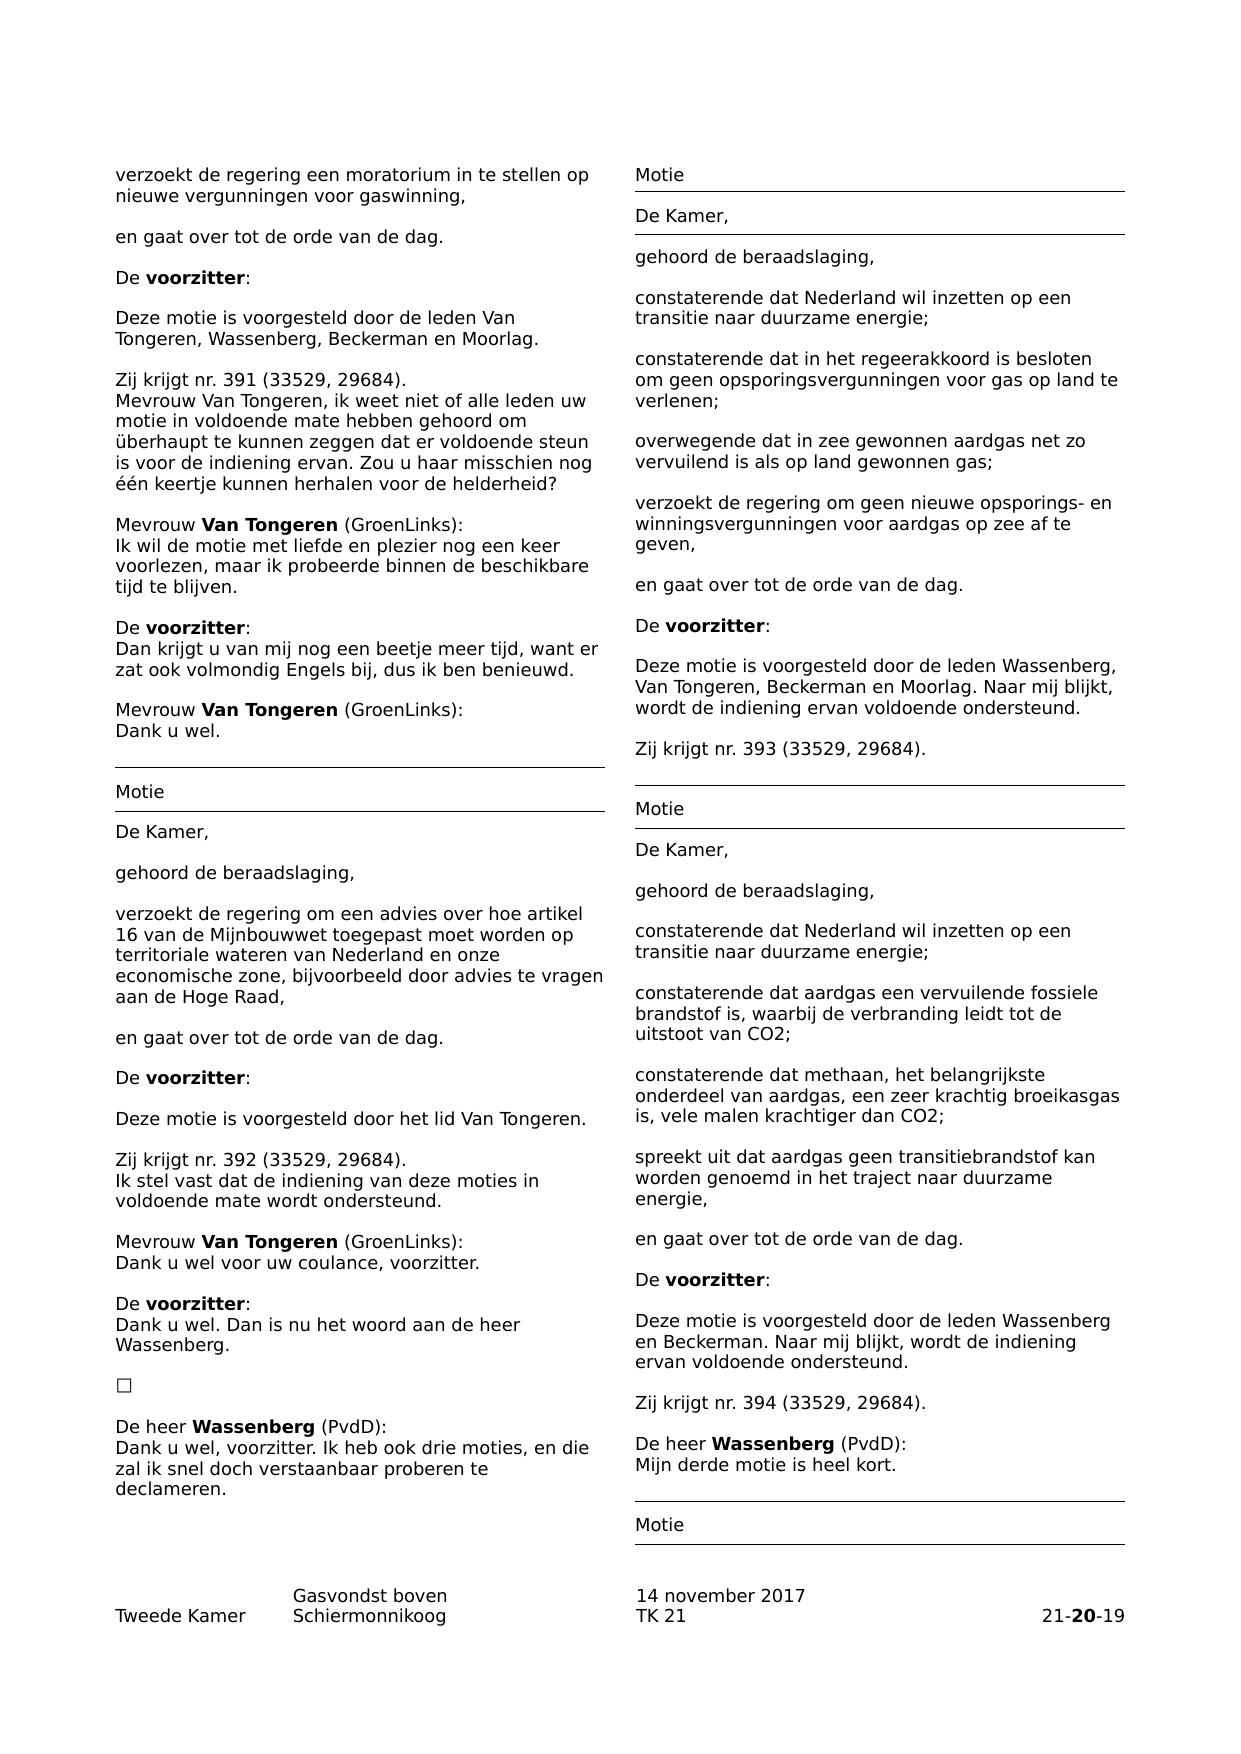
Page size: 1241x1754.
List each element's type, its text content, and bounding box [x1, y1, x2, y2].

text De heer Wassenberg (PvdD): [635, 1434, 1125, 1454]
text en gaat over tot de orde van de dag. [115, 1027, 605, 1048]
text verzoekt de regering om een advies over hoe artikel 16 van de Mijnbouwwet toegepast moet worden op territoriale wateren van Nederland en onze economische zone, bijvoorbeeld door advies te vragen aan de Hoge Raad, [115, 904, 605, 1007]
text Mijn derde motie is heel kort. [635, 1454, 1125, 1475]
text constaterende dat in het regeerakkoord is besloten om geen opsporingsvergunningen voor gas op land te verlenen; [635, 349, 1125, 411]
text Dank u wel voor uw coulance, voorzitter. [115, 1253, 605, 1274]
text Deze motie is voorgesteld door de leden Wassenberg en Beckerman. Naar mij blijkt, wordt de indiening ervan voldoende ondersteund. [635, 1311, 1125, 1373]
text De voorzitter: [115, 1068, 605, 1089]
text Zij krijgt nr. 391 (33529, 29684). [115, 370, 605, 390]
text Mevrouw Van Tongeren (GroenLinks): [115, 1232, 605, 1253]
text constaterende dat Nederland wil inzetten op een transitie naar duurzame energie; [635, 287, 1125, 329]
text overwegende dat in zee gewonnen aardgas net zo vervuilend is als op land gewonnen gas; [635, 431, 1125, 473]
text Deze motie is voorgesteld door de leden Wassenberg, Van Tongeren, Beckerman en Moorlag. Naar mij blijkt, wordt de indiening ervan voldoende ondersteund. [635, 656, 1125, 718]
text Deze motie is voorgesteld door het lid Van Tongeren. [115, 1109, 605, 1130]
text Motie [635, 165, 1125, 186]
text De Kamer, [115, 822, 605, 843]
text Motie [635, 1515, 1125, 1536]
text Dank u wel, voorzitter. Ik heb ook drie moties, en die zal ik snel doch verstaanbaar proberen te declameren. [115, 1437, 605, 1500]
text De voorzitter: [115, 618, 605, 638]
text en gaat over tot de orde van de dag. [635, 1229, 1125, 1250]
text De heer Wassenberg (PvdD): [115, 1417, 605, 1437]
text Ik wil de motie met liefde en plezier nog een keer voorlezen, maar ik probeerde binnen de beschikbare tijd te blijven. [115, 535, 605, 598]
text verzoekt de regering om geen nieuwe opsporings- en winningsvergunningen voor aardgas op zee af te geven, [635, 493, 1125, 555]
text Dank u wel. Dan is nu het woord aan de heer Wassenberg. [115, 1314, 605, 1356]
text Zij krijgt nr. 393 (33529, 29684). [635, 738, 1125, 759]
text gehoord de beraadslaging, [635, 247, 1125, 267]
text De voorzitter: [635, 1270, 1125, 1291]
text constaterende dat aardgas een vervuilende fossiele brandstof is, waarbij de verbranding leidt tot de uitstoot van CO2; [635, 983, 1125, 1045]
text Zij krijgt nr. 392 (33529, 29684). [115, 1150, 605, 1170]
text Mevrouw Van Tongeren (GroenLinks): [115, 700, 605, 721]
text constaterende dat Nederland wil inzetten op een transitie naar duurzame energie; [635, 921, 1125, 963]
text verzoekt de regering een moratorium in te stellen op nieuwe vergunningen voor gaswinning, [115, 165, 605, 207]
text gehoord de beraadslaging, [115, 863, 605, 884]
text en gaat over tot de orde van de dag. [115, 227, 605, 247]
text ⬜ [115, 1376, 605, 1397]
text constaterende dat methaan, het belangrijkste onderdeel van aardgas, een zeer krachtig broeikasgas is, vele malen krachtiger dan CO2; [635, 1065, 1125, 1127]
text De Kamer, [635, 206, 1125, 227]
text Zij krijgt nr. 394 (33529, 29684). [635, 1393, 1125, 1414]
text Motie [115, 782, 605, 802]
text Motie [635, 799, 1125, 820]
text Ik stel vast dat de indiening van deze moties in voldoende mate wordt ondersteund. [115, 1170, 605, 1212]
text De voorzitter: [115, 267, 605, 288]
text Deze motie is voorgesteld door de leden Van Tongeren, Wassenberg, Beckerman en Moorlag. [115, 308, 605, 350]
text De Kamer, [635, 840, 1125, 861]
text spreekt uit dat aardgas geen transitiebrandstof kan worden genoemd in het traject naar duurzame energie, [635, 1147, 1125, 1209]
text gehoord de beraadslaging, [635, 881, 1125, 901]
text en gaat over tot de orde van de dag. [635, 575, 1125, 596]
text Mevrouw Van Tongeren (GroenLinks): [115, 514, 605, 535]
text Dank u wel. [115, 721, 605, 742]
text Mevrouw Van Tongeren, ik weet niet of alle leden uw motie in voldoende mate hebben gehoord om überhaupt te kunnen zeggen dat er voldoende steun is voor de indiening ervan. Zou u haar misschien nog één keertje kunnen herhalen voor de helderheid? [115, 390, 605, 494]
text De voorzitter: [635, 616, 1125, 636]
text De voorzitter: [115, 1294, 605, 1314]
text Dan krijgt u van mij nog een beetje meer tijd, want er zat ook volmondig Engels bij, dus ik ben benieuwd. [115, 638, 605, 680]
